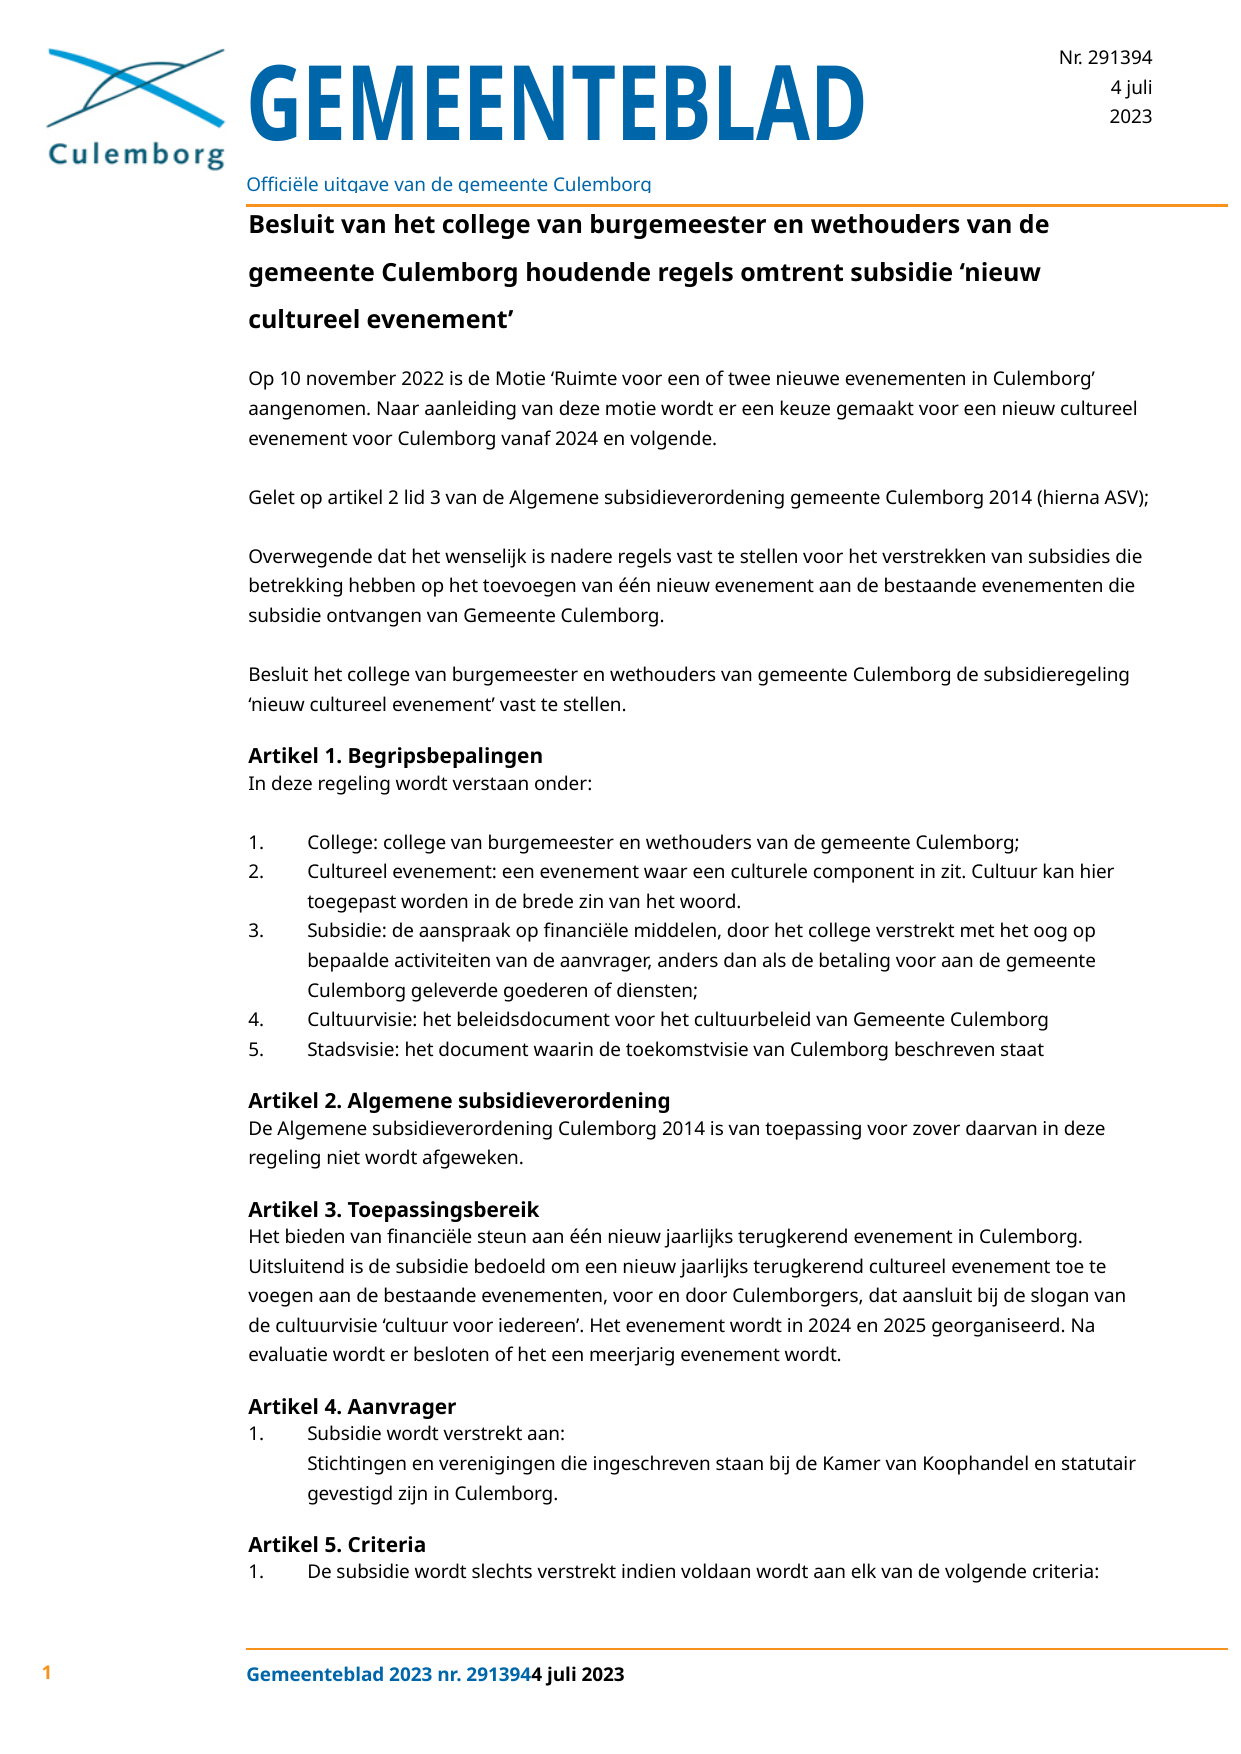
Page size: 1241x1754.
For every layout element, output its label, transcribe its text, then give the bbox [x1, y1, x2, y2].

list Cultuurvisie: het beleidsdocument voor het cultuurbeleid van Gemeente Culemborg [248, 1006, 1152, 1032]
text In deze regeling wordt verstaan onder: [248, 770, 1152, 796]
text Gelet op artikel 2 lid 3 van de Algemene subsidieverordening gemeente Culemborg 2014 (hierna ASV); [248, 484, 1152, 509]
text Besluit het college van burgemeester en wethouders van gemeente Culemborg de subsidieregeling ‘nieuw cultureel evenement’ vast te stellen. [248, 661, 1152, 717]
text Artikel 5. Criteria [248, 1530, 1152, 1558]
text De Algemene subsidieverordening Culemborg 2014 is van toepassing voor zover daarvan in deze regeling niet wordt afgeweken. [248, 1115, 1152, 1170]
list De subsidie wordt slechts verstrekt indien voldaan wordt aan elk van de volgende criteria: [248, 1558, 1152, 1584]
list College: college van burgemeester en wethouders van de gemeente Culemborg; [248, 829, 1152, 855]
list Stadsvisie: het document waarin de toekomstvisie van Culemborg beschreven staat [248, 1036, 1152, 1062]
text Artikel 1. Begripsbepalingen [248, 741, 1152, 770]
text Artikel 4. Aanvrager [248, 1392, 1152, 1421]
text Besluit van het college van burgemeester en wethouders van de gemeente Culemborg houdende regels omtrent subsidie ‘nieuw cultureel evenement’ [248, 207, 1152, 336]
list Subsidie wordt verstrekt aan: [248, 1421, 1152, 1446]
text Op 10 november 2022 is de Motie ‘Ruimte voor een of twee nieuwe evenementen in Culemborg’ aangenomen. Naar aanleiding van deze motie wordt er een keuze gemaakt voor een nieuw cultureel evenement voor Culemborg vanaf 2024 en volgende. [248, 366, 1152, 450]
text Het bieden van financiële steun aan één nieuw jaarlijks terugkerend evenement in Culemborg. Uitsluitend is de subsidie bedoeld om een nieuw jaarlijks terugkerend cultureel evenement toe te voegen aan de bestaande evenementen, voor en door Culemborgers, dat aansluit bij de slogan van de cultuurvisie ‘cultuur voor iedereen’. Het evenement wordt in 2024 en 2025 georganiseerd. Na evaluatie wordt er besloten of het een meerjarig evenement wordt. [248, 1223, 1152, 1367]
text Artikel 3. Toepassingsbereik [248, 1195, 1152, 1223]
text Artikel 2. Algemene subsidieverordening [248, 1086, 1152, 1115]
list Stichtingen en verenigingen die ingeschreven staan bij de Kamer van Koophandel en statutair gevestigd zijn in Culemborg. [248, 1450, 1152, 1505]
text Overwegende dat het wenselijk is nadere regels vast te stellen voor het verstrekken van subsidies die betrekking hebben op het toevoegen van één nieuw evenement aan de bestaande evenementen die subsidie ontvangen van Gemeente Culemborg. [248, 543, 1152, 628]
list Cultureel evenement: een evenement waar een culturele component in zit. Cultuur kan hier toegepast worden in de brede zin van het woord. [248, 858, 1152, 914]
picture [41, 47, 231, 172]
list Subsidie: de aanspraak op financiële middelen, door het college verstrekt met het oog op bepaalde activiteiten van de aanvrager, anders dan als de betaling voor aan de gemeente Culemborg geleverde goederen of diensten; [248, 918, 1152, 1003]
